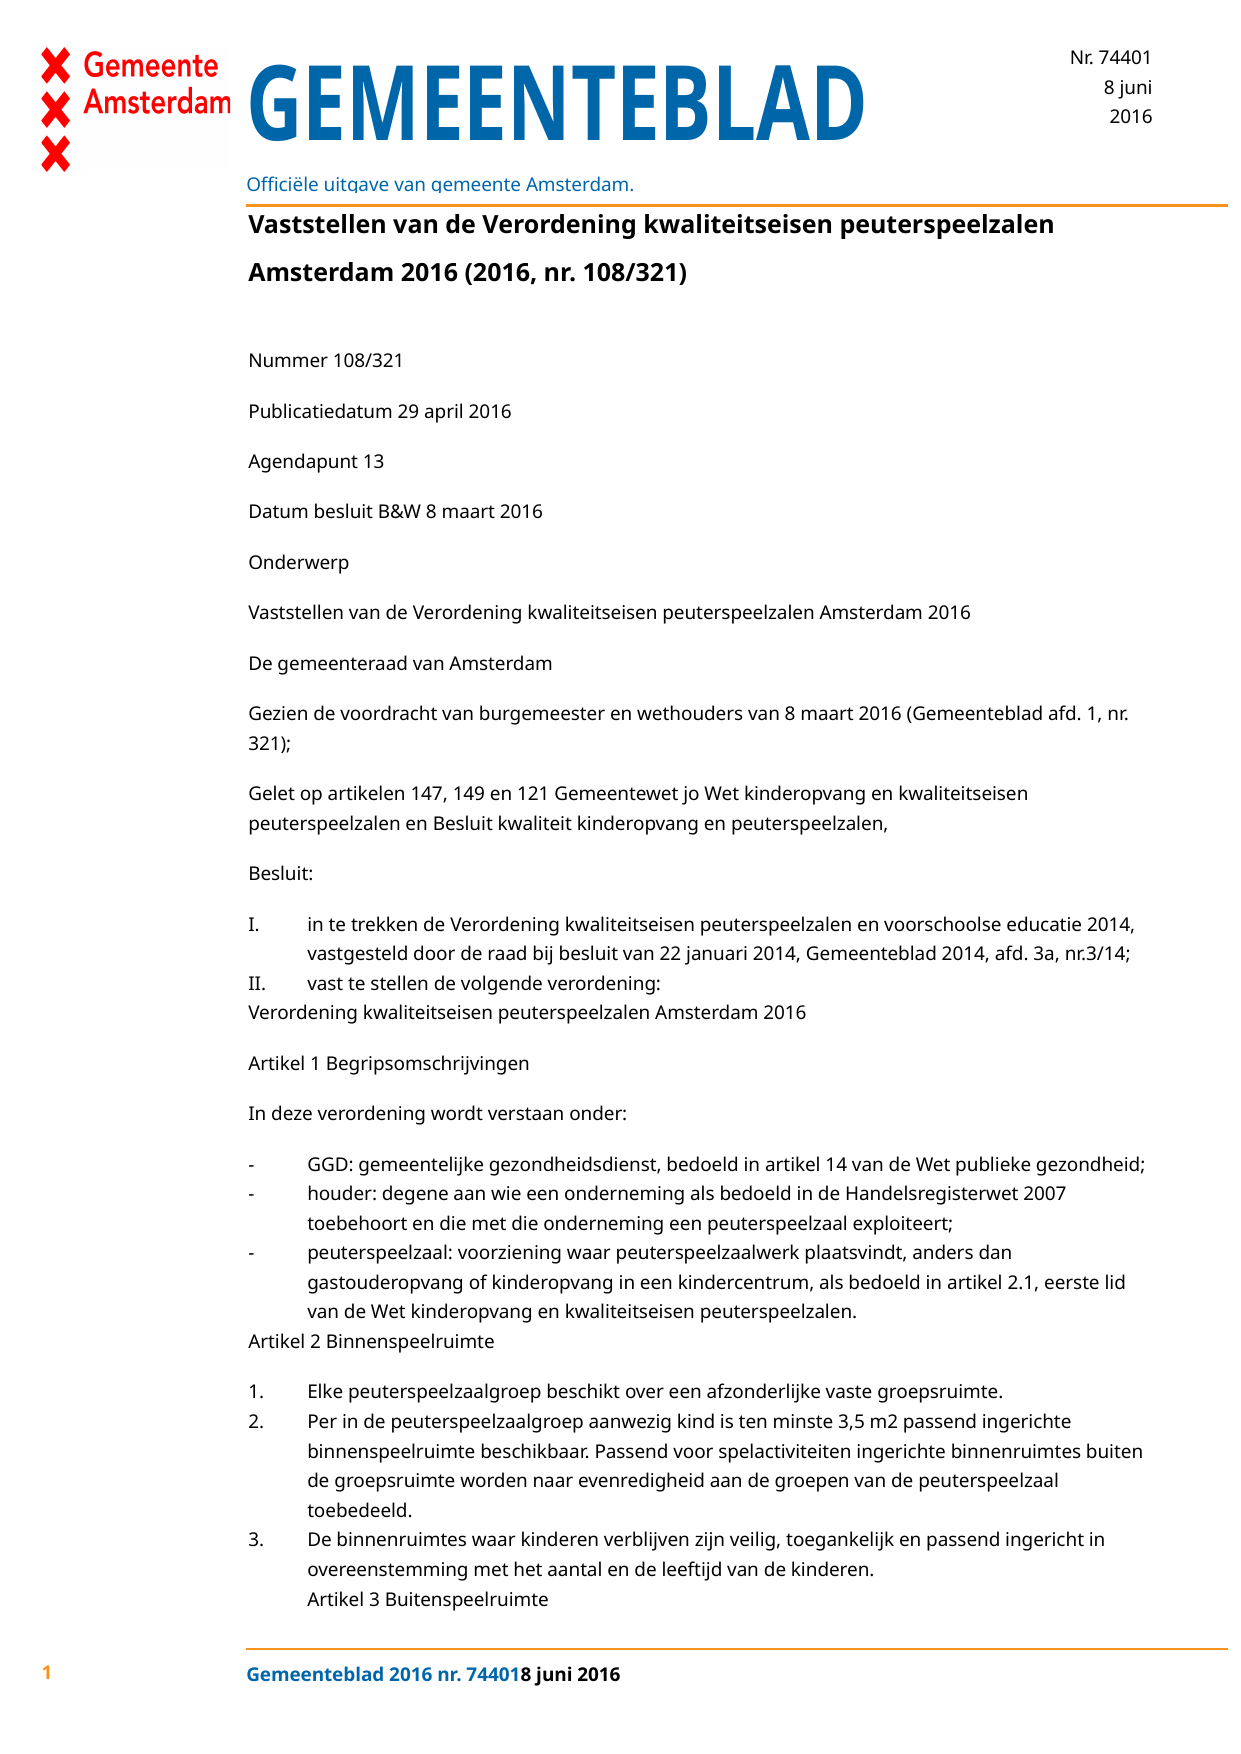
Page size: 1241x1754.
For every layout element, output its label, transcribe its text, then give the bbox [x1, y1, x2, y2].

text Onderwerp [248, 549, 1152, 575]
text Nummer 108/321 [248, 347, 1152, 373]
text Artikel 2 Binnenspeelruimte [248, 1328, 1152, 1354]
text Verordening kwaliteitseisen peuterspeelzalen Amsterdam 2016 [248, 999, 1152, 1025]
text Publicatiedatum 29 april 2016 [248, 398, 1152, 424]
list GGD: gemeentelijke gezondheidsdienst, bedoeld in artikel 14 van de Wet publieke gezondheid; [248, 1151, 1152, 1177]
list vast te stellen de volgende verordening: [248, 970, 1152, 996]
list Per in de peuterspeelzaalgroep aanwezig kind is ten minste 3,5 m2 passend ingerichte binnenspeelruimte beschikbaar. Passend voor spelactiviteiten ingerichte binnenruimtes buiten de groepsruimte worden naar evenredigheid aan de groepen van de peuterspeelzaal toebedeeld. [248, 1408, 1152, 1523]
list peuterspeelzaal: voorziening waar peuterspeelzaalwerk plaatsvindt, anders dan gastouderopvang of kinderopvang in een kindercentrum, als bedoeld in artikel 2.1, eerste lid van de Wet kinderopvang en kwaliteitseisen peuterspeelzalen. [248, 1239, 1152, 1324]
text Artikel 1 Begripsomschrijvingen [248, 1050, 1152, 1076]
text De gemeenteraad van Amsterdam [248, 650, 1152, 676]
text Gelet op artikelen 147, 149 en 121 Gemeentewet jo Wet kinderopvang en kwaliteitseisen peuterspeelzalen en Besluit kwaliteit kinderopvang en peuterspeelzalen, [248, 780, 1152, 836]
text Gezien de voordracht van burgemeester en wethouders van 8 maart 2016 (Gemeenteblad afd. 1, nr. 321); [248, 700, 1152, 756]
text Besluit: [248, 860, 1152, 886]
list houder: degene aan wie een onderneming als bedoeld in de Handelsregisterwet 2007 toebehoort en die met die onderneming een peuterspeelzaal exploiteert; [248, 1180, 1152, 1236]
list Artikel 3 Buitenspeelruimte [248, 1586, 1152, 1612]
text Agendapunt 13 [248, 448, 1152, 474]
text Vaststellen van de Verordening kwaliteitseisen peuterspeelzalen Amsterdam 2016 (2016, nr. 108/321) [248, 207, 1152, 288]
list Elke peuterspeelzaalgroep beschikt over een afzonderlijke vaste groepsruimte. [248, 1379, 1152, 1404]
picture [41, 47, 231, 172]
text Vaststellen van de Verordening kwaliteitseisen peuterspeelzalen Amsterdam 2016 [248, 599, 1152, 625]
list in te trekken de Verordening kwaliteitseisen peuterspeelzalen en voorschoolse educatie 2014, vastgesteld door de raad bij besluit van 22 januari 2014, Gemeenteblad 2014, afd. 3a, nr.3/14; [248, 911, 1152, 966]
text In deze verordening wordt verstaan onder: [248, 1100, 1152, 1126]
list De binnenruimtes waar kinderen verblijven zijn veilig, toegankelijk en passend ingericht in overeenstemming met het aantal en de leeftijd van de kinderen. [248, 1527, 1152, 1582]
text Datum besluit B&W 8 maart 2016 [248, 499, 1152, 524]
